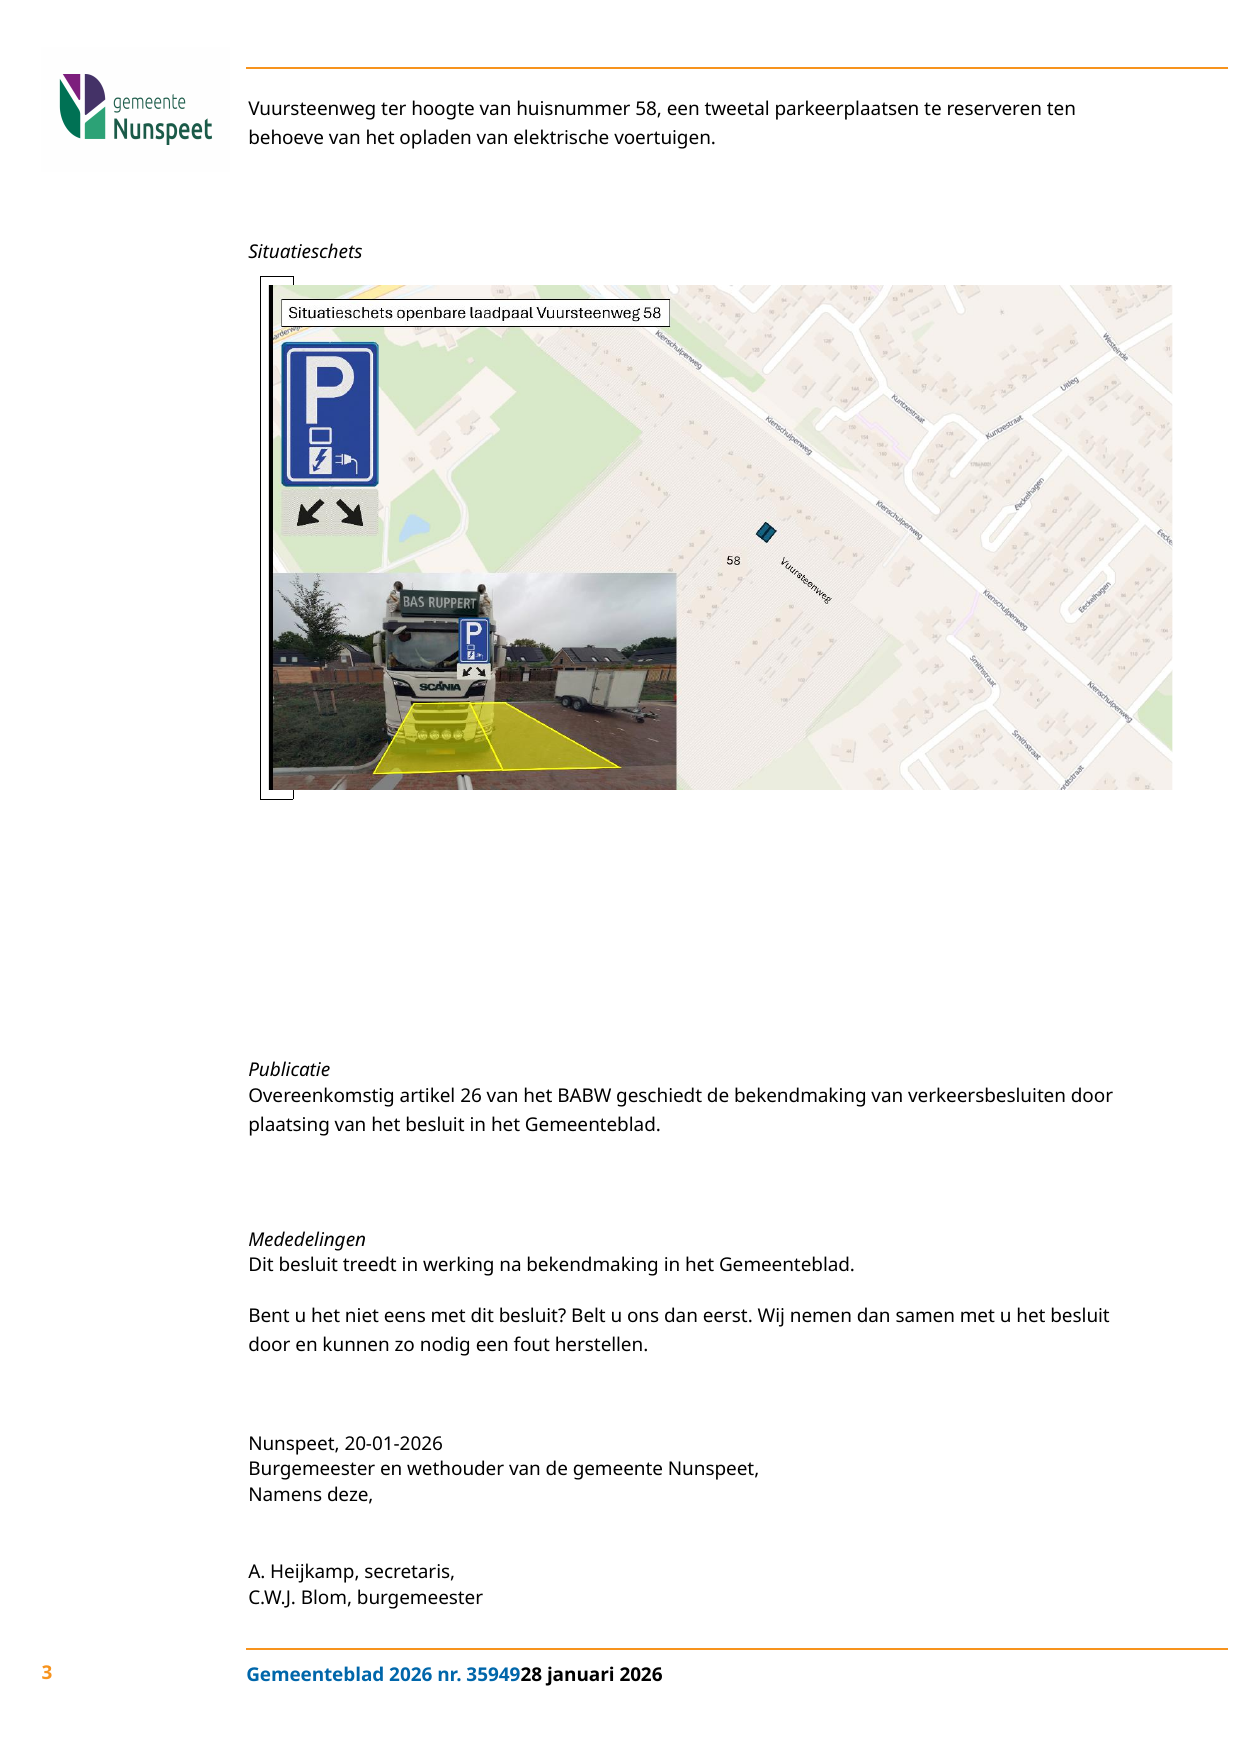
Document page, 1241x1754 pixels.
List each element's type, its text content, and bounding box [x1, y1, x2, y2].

text Nunspeet, 20-01-2026 [248, 1430, 1152, 1456]
text Situatieschets [248, 239, 1152, 264]
text Overeenkomstig artikel 26 van het BABW geschiedt de bekendmaking van verkeersbesluiten door plaatsing van het besluit in het Gemeenteblad. [248, 1082, 1152, 1137]
text Dit besluit treedt in werking na bekendmaking in het Gemeenteblad. [248, 1252, 1152, 1277]
text Mededelingen [248, 1226, 1152, 1252]
picture [41, 47, 231, 172]
text Vuursteenweg ter hoogte van huisnummer 58, een tweetal parkeerplaatsen te reserveren ten behoeve van het opladen van elektrische voertuigen. [248, 95, 1152, 150]
text Publicatie [248, 1056, 1152, 1082]
text Namens deze, [248, 1481, 1152, 1507]
picture [268, 285, 1173, 790]
text Burgemeester en wethouder van de gemeente Nunspeet, [248, 1456, 1152, 1481]
text C.W.J. Blom, burgemeester [248, 1584, 1152, 1610]
text A. Heijkamp, secretaris, [248, 1558, 1152, 1584]
text Bent u het niet eens met dit besluit? Belt u ons dan eerst. Wij nemen dan samen met u het besluit door en kunnen zo nodig een fout herstellen. [248, 1302, 1152, 1357]
